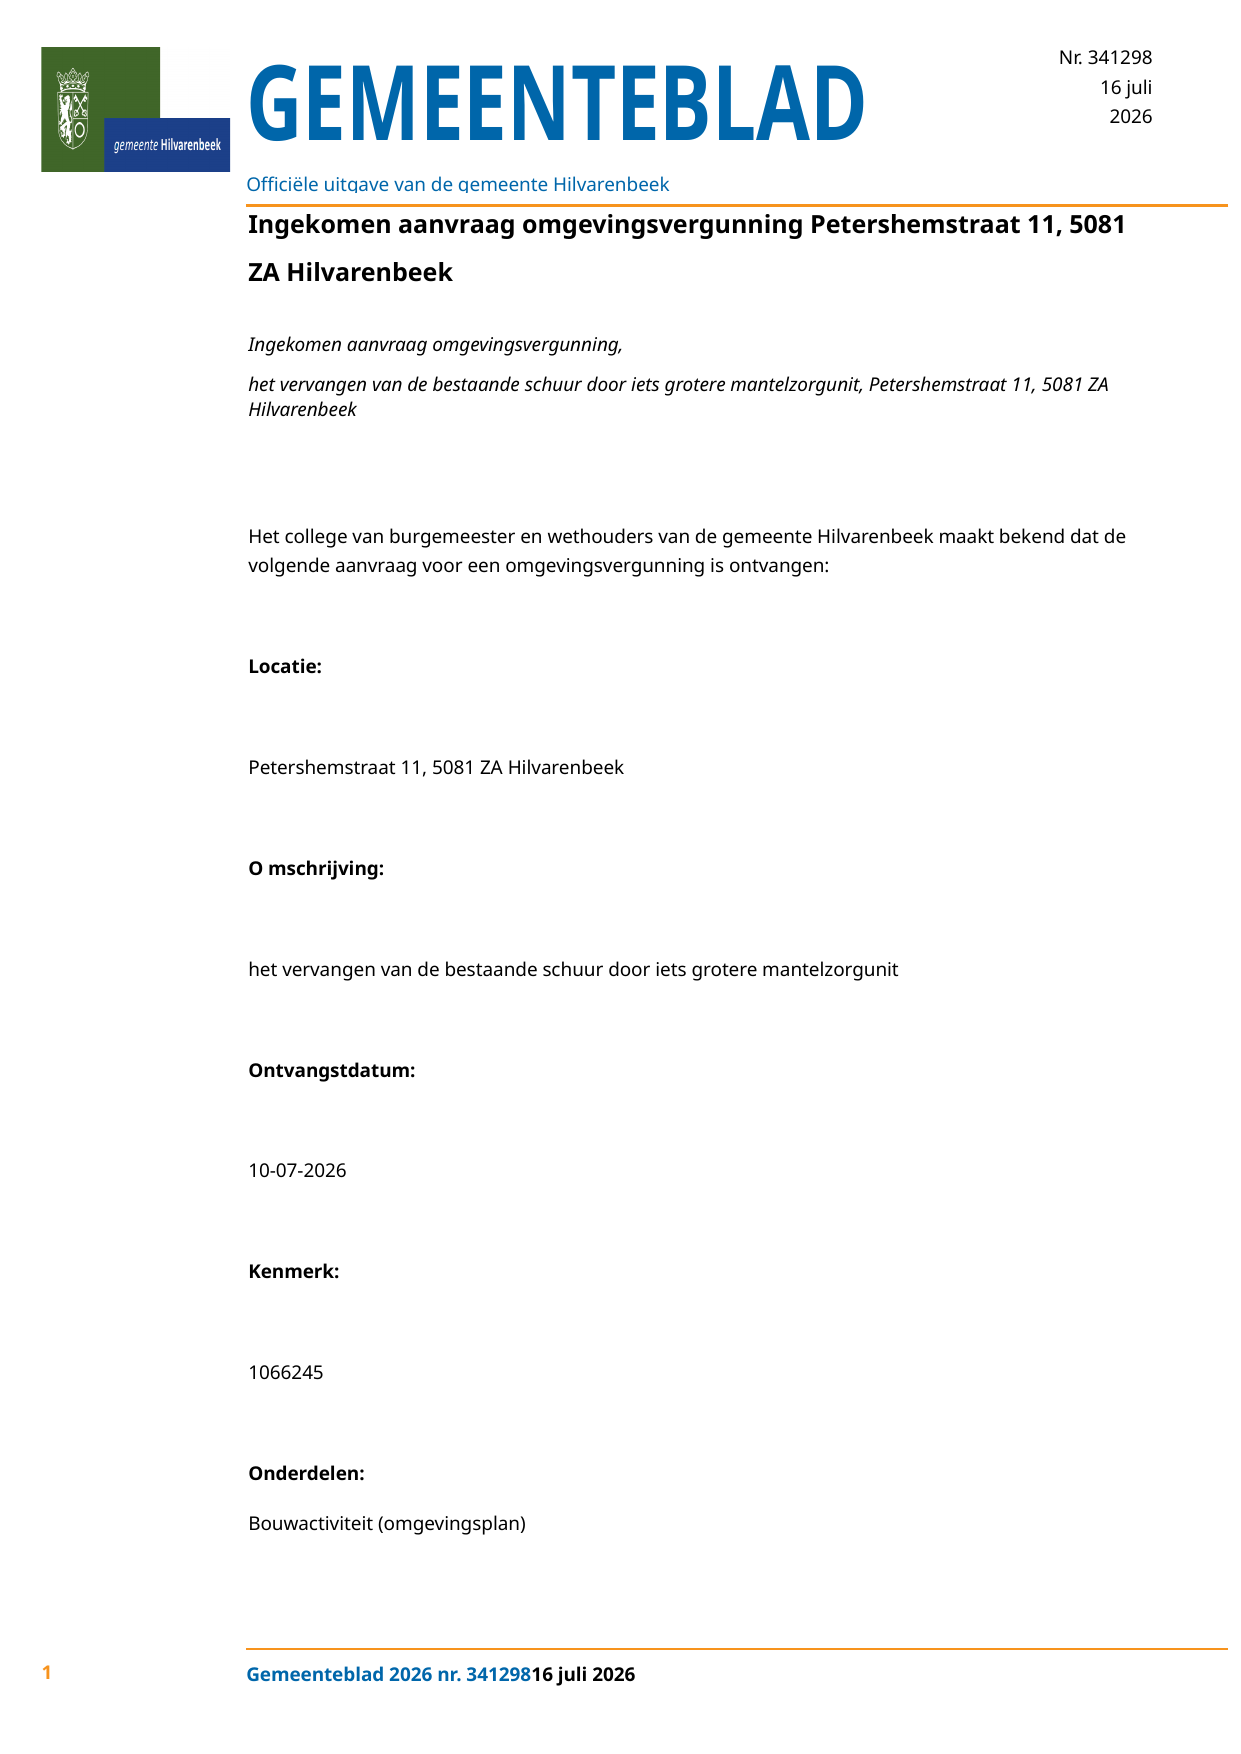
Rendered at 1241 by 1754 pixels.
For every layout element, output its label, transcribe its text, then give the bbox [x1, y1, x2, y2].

text Het college van burgemeester en wethouders van de gemeente Hilvarenbeek maakt bekend dat de volgende aanvraag voor een omgevingsvergunning is ontvangen: [248, 523, 1152, 578]
picture [41, 47, 231, 172]
text Locatie: [248, 653, 1152, 679]
text 1066245 [248, 1359, 1152, 1385]
text Onderdelen: [248, 1460, 1152, 1486]
text Ingekomen aanvraag omgevingsvergunning, [248, 331, 1152, 357]
text Ingekomen aanvraag omgevingsvergunning Petershemstraat 11, 5081 ZA Hilvarenbeek [248, 207, 1152, 288]
text het vervangen van de bestaande schuur door iets grotere mantelzorgunit, Petershemstraat 11, 5081 ZA Hilvarenbeek [248, 371, 1152, 422]
text Petershemstraat 11, 5081 ZA Hilvarenbeek [248, 754, 1152, 780]
text O mschrijving: [248, 855, 1152, 881]
text Kenmerk: [248, 1258, 1152, 1284]
text Bouwactiviteit (omgevingsplan) [248, 1511, 1152, 1536]
text het vervangen van de bestaande schuur door iets grotere mantelzorgunit [248, 956, 1152, 982]
text 10-07-2026 [248, 1158, 1152, 1183]
text Ontvangstdatum: [248, 1057, 1152, 1082]
